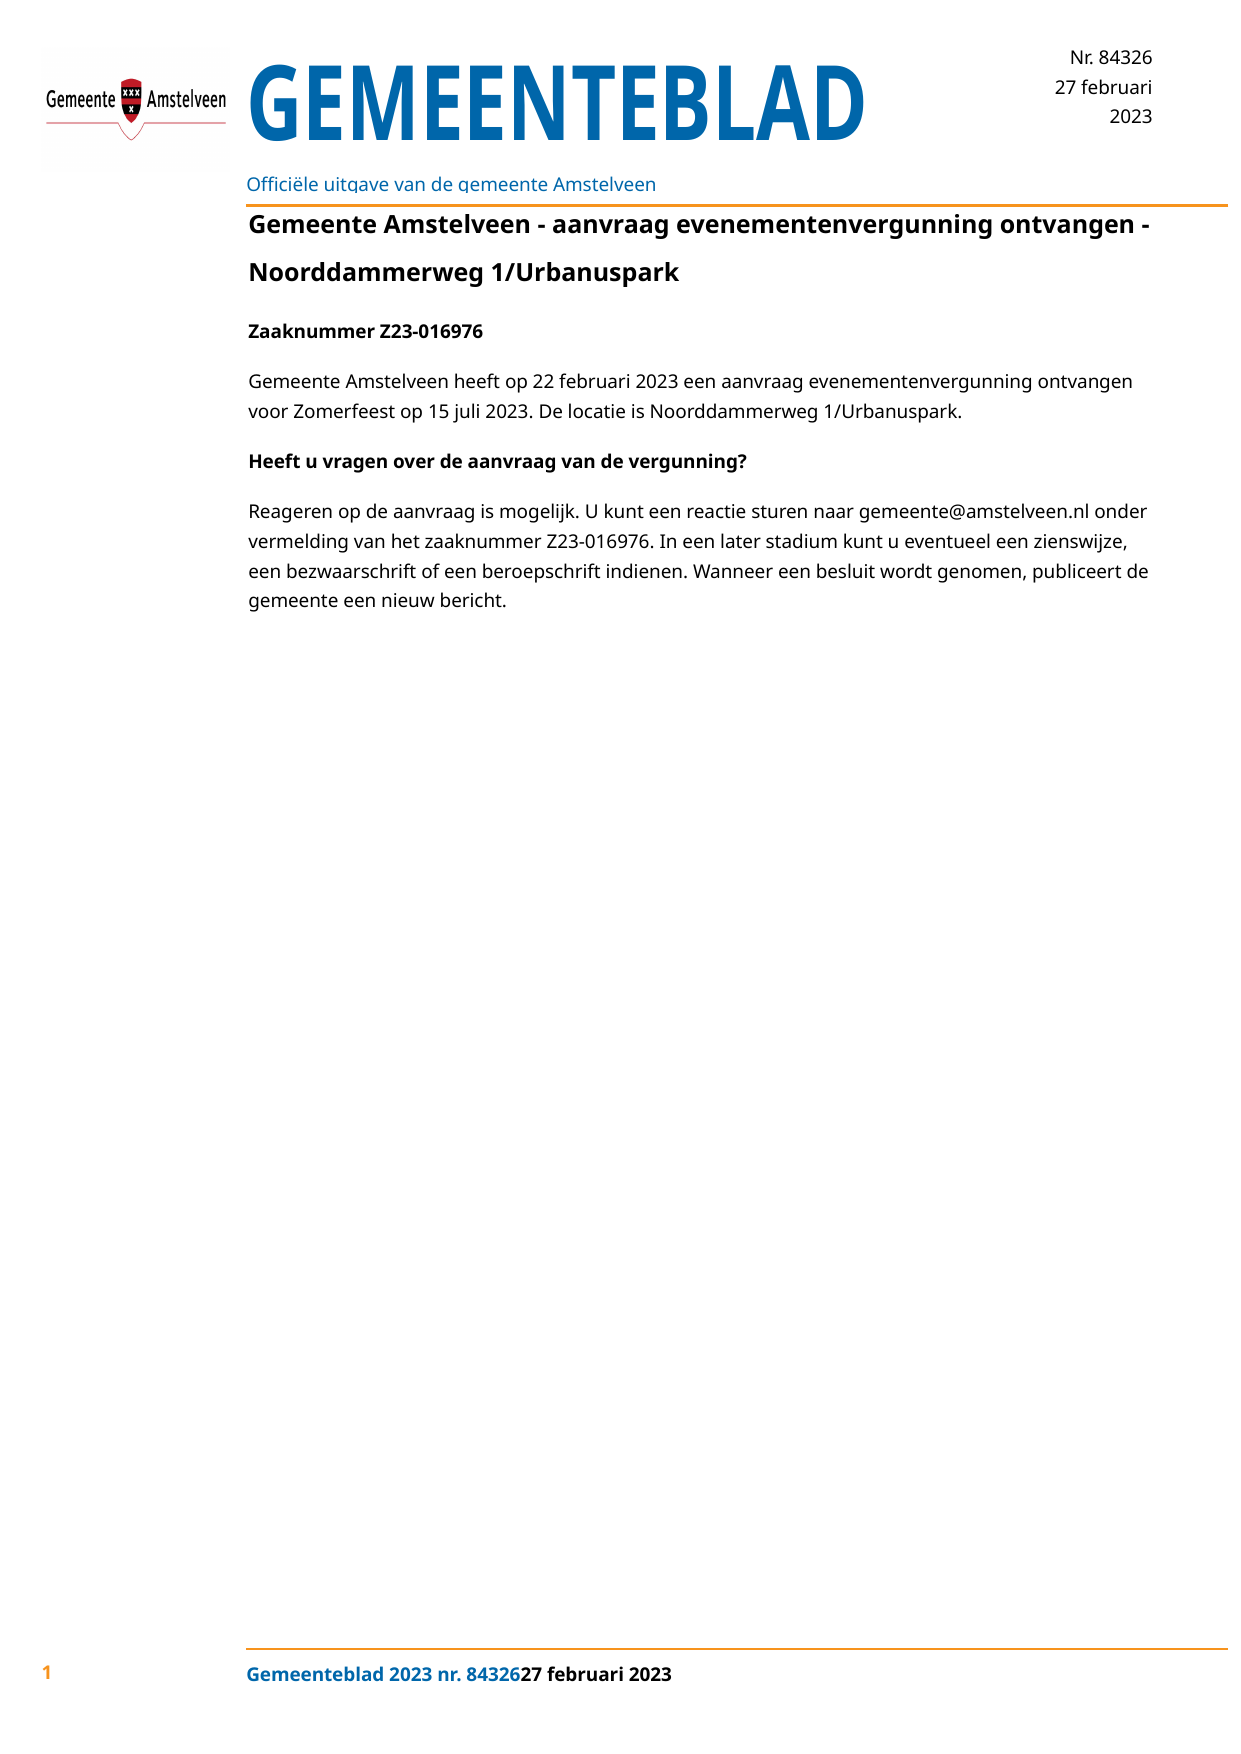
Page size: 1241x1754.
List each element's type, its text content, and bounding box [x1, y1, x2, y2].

text Reageren op de aanvraag is mogelijk. U kunt een reactie sturen naar gemeente@amstelveen.nl onder vermelding van het zaaknummer Z23-016976. In een later stadium kunt u eventueel een zienswijze, een bezwaarschrift of een beroepschrift indienen. Wanneer een besluit wordt genomen, publiceert de gemeente een nieuw bericht. [248, 499, 1152, 613]
text Heeft u vragen over de aanvraag van de vergunning? [248, 448, 1152, 474]
text Zaaknummer Z23-016976 [248, 318, 1152, 344]
picture [41, 47, 231, 172]
text Gemeente Amstelveen - aanvraag evenementenvergunning ontvangen - Noorddammerweg 1/Urbanuspark [248, 207, 1152, 288]
text Gemeente Amstelveen heeft op 22 februari 2023 een aanvraag evenementenvergunning ontvangen voor Zomerfeest op 15 juli 2023. De locatie is Noorddammerweg 1/Urbanuspark. [248, 368, 1152, 424]
